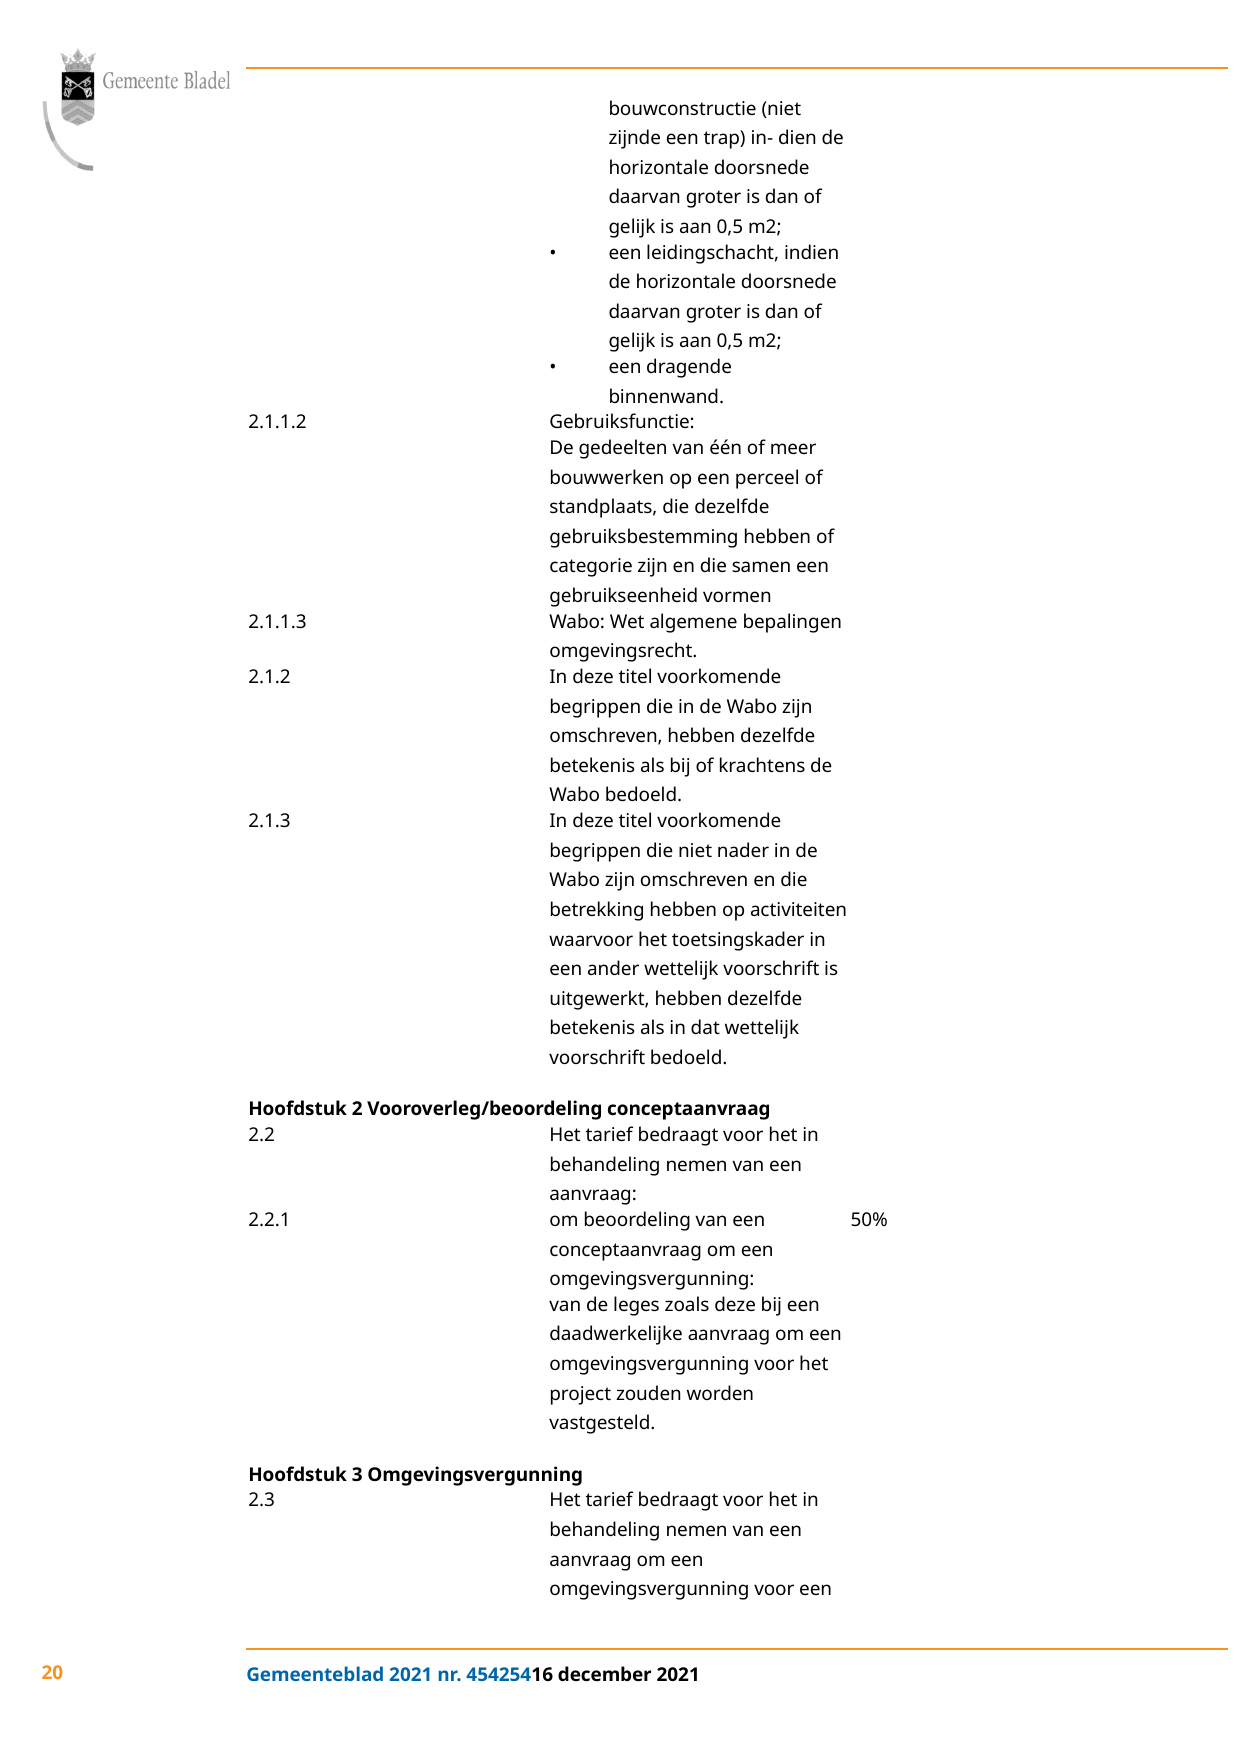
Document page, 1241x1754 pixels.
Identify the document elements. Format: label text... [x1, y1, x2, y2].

table_cell 2.2 [248, 1121, 549, 1206]
table_cell Het tarief bedraagt voor het in behandeling nemen van een aanvraag om een omgevingsvergunning voor een [549, 1487, 850, 1601]
table_cell 2.1.3 [248, 808, 549, 1070]
table_cell Hoofdstuk 3 Omgevingsvergunning [248, 1461, 850, 1487]
table_cell De gedeelten van één of meer bouwwerken op een perceel of standplaats, die dezelfde gebruiksbestemming hebben of categorie zijn en die samen een gebruikseenheid vormen [549, 434, 850, 608]
picture [41, 47, 231, 172]
table_cell [549, 1070, 850, 1096]
table_cell [248, 95, 549, 409]
table_cell [850, 1461, 1152, 1487]
table_cell bouwconstructie (niet zijnde een trap) in- dien de horizontale doorsnede daarvan groter is dan of gelijk is aan 0,5 m2; [549, 95, 850, 239]
table_cell [850, 1487, 1152, 1601]
table_cell [850, 608, 1152, 663]
table_cell [850, 1070, 1152, 1096]
table_cell een leidingschacht, indien de horizontale doorsnede daarvan groter is dan of gelijk is aan 0,5 m2; [549, 239, 850, 353]
table_cell [850, 663, 1152, 807]
table_cell 50% [850, 1206, 1152, 1435]
table_cell [850, 1435, 1152, 1461]
table_cell [248, 1435, 549, 1461]
table_cell Het tarief bedraagt voor het in behandeling nemen van een aanvraag: [549, 1121, 850, 1206]
table_cell van de leges zoals deze bij een daadwerkelijke aanvraag om een omgevingsvergunning voor het project zouden worden vastgesteld. [549, 1291, 850, 1435]
table_cell [850, 409, 1152, 434]
table_cell [850, 95, 1152, 409]
table_cell In deze titel voorkomende begrippen die niet nader in de Wabo zijn omschreven en die betrekking hebben op activiteiten waarvoor het toetsingskader in een ander wettelijk voorschrift is uitgewerkt, hebben dezelfde betekenis als in dat wettelijk voorschrift bedoeld. [549, 808, 850, 1070]
table_cell een dragende binnenwand. [549, 353, 850, 409]
table_cell 2.2.1 [248, 1206, 549, 1435]
table_cell Hoofdstuk 2 Vooroverleg/beoordeling conceptaanvraag [248, 1096, 1152, 1121]
table_cell Gebruiksfunctie: [549, 409, 850, 434]
table_cell 2.3 [248, 1487, 549, 1601]
table_cell [248, 1070, 549, 1096]
table_cell 2.1.2 [248, 663, 549, 807]
table_cell [850, 434, 1152, 608]
table_cell 2.1.1.2 [248, 409, 549, 434]
table_cell [850, 1121, 1152, 1206]
table_cell 2.1.1.3 [248, 608, 549, 663]
table_cell [549, 1435, 850, 1461]
table_cell [248, 434, 549, 608]
table_cell In deze titel voorkomende begrippen die in de Wabo zijn omschreven, hebben dezelfde betekenis als bij of krachtens de Wabo bedoeld. [549, 663, 850, 807]
table_cell Wabo: Wet algemene bepalingen omgevingsrecht. [549, 608, 850, 663]
table_cell om beoordeling van een conceptaanvraag om een omgevingsvergunning: [549, 1206, 850, 1291]
table_cell [850, 808, 1152, 1070]
